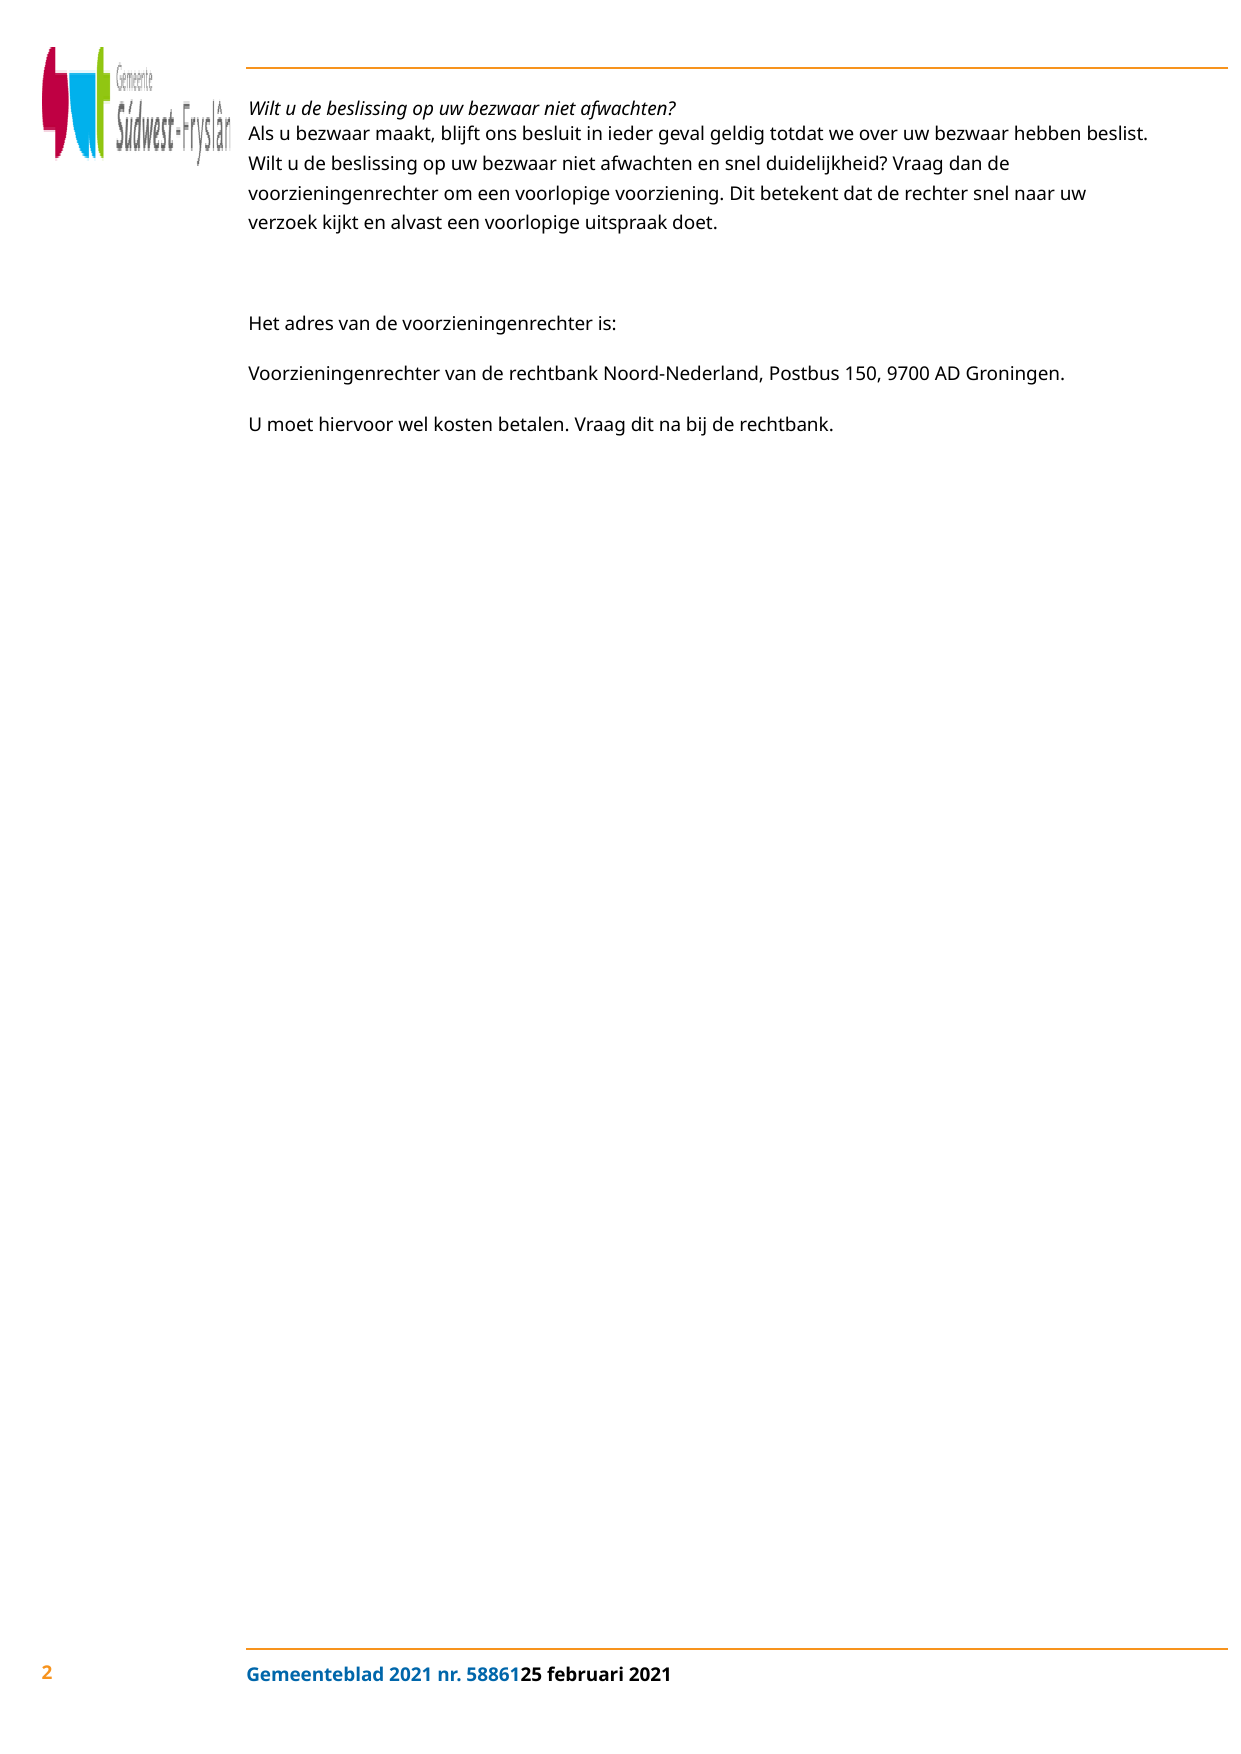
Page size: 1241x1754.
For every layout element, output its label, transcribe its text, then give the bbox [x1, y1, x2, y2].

text Als u bezwaar maakt, blijft ons besluit in ieder geval geldig totdat we over uw bezwaar hebben beslist. Wilt u de beslissing op uw bezwaar niet afwachten en snel duidelijkheid? Vraag dan de voorzieningenrechter om een voorlopige voorziening. Dit betekent dat de rechter snel naar uw verzoek kijkt en alvast een voorlopige uitspraak doet. [248, 121, 1152, 235]
text Wilt u de beslissing op uw bezwaar niet afwachten? [248, 95, 1152, 121]
picture [41, 47, 231, 172]
text Het adres van de voorzieningenrechter is: [248, 310, 1152, 336]
text U moet hiervoor wel kosten betalen. Vraag dit na bij de rechtbank. [248, 411, 1152, 437]
text Voorzieningenrechter van de rechtbank Noord-Nederland, Postbus 150, 9700 AD Groningen. [248, 361, 1152, 386]
